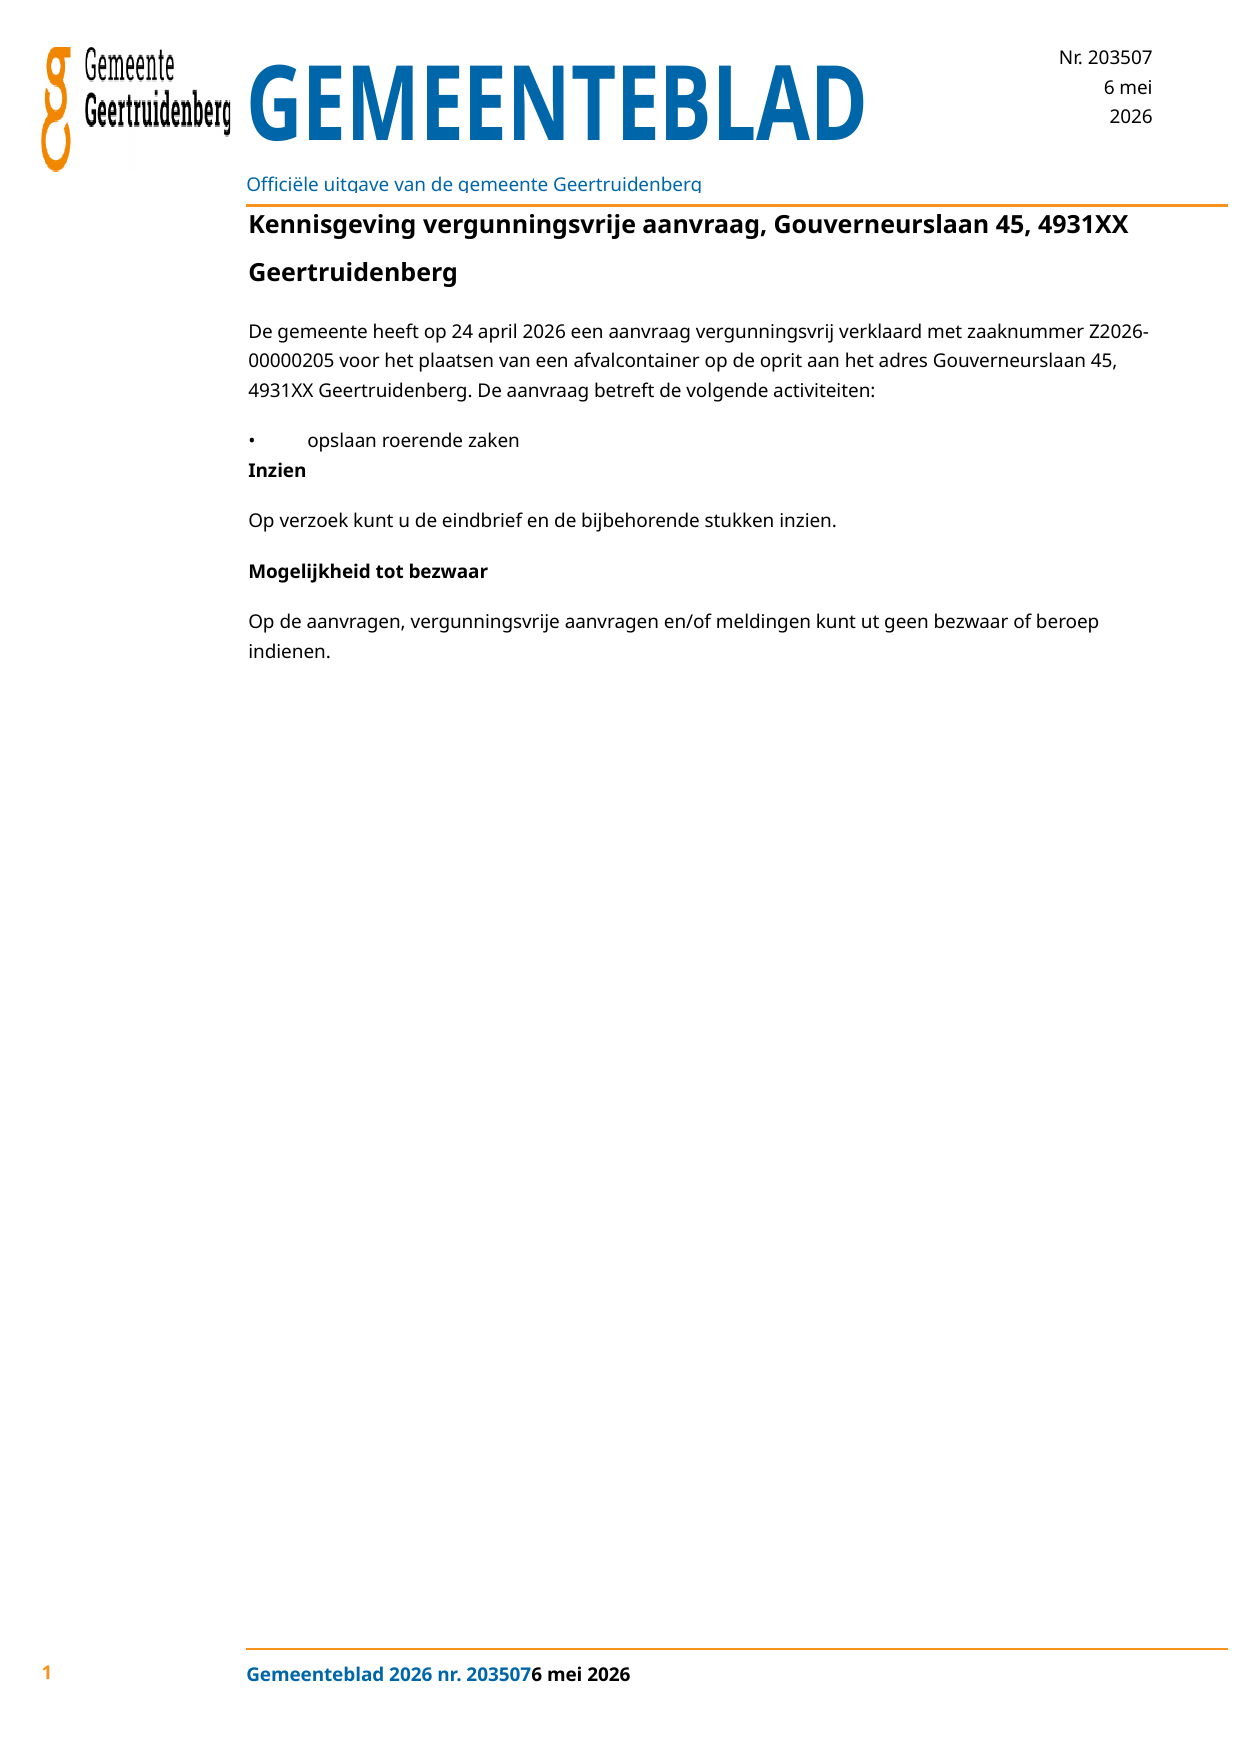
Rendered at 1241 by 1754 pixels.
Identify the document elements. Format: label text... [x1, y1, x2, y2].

picture [41, 47, 231, 172]
text Op de aanvragen, vergunningsvrije aanvragen en/of meldingen kunt ut geen bezwaar of beroep indienen. [248, 608, 1152, 664]
text Kennisgeving vergunningsvrije aanvraag, Gouverneurslaan 45, 4931XX Geertruidenberg [248, 207, 1152, 288]
text Inzien [248, 457, 1152, 483]
text De gemeente heeft op 24 april 2026 een aanvraag vergunningsvrij verklaard met zaaknummer Z2026-00000205 voor het plaatsen van een afvalcontainer op de oprit aan het adres Gouverneurslaan 45, 4931XX Geertruidenberg. De aanvraag betreft de volgende activiteiten: [248, 318, 1152, 403]
text Op verzoek kunt u de eindbrief en de bijbehorende stukken inzien. [248, 507, 1152, 533]
text Mogelijkheid tot bezwaar [248, 558, 1152, 584]
list opslaan roerende zaken [248, 427, 1152, 453]
